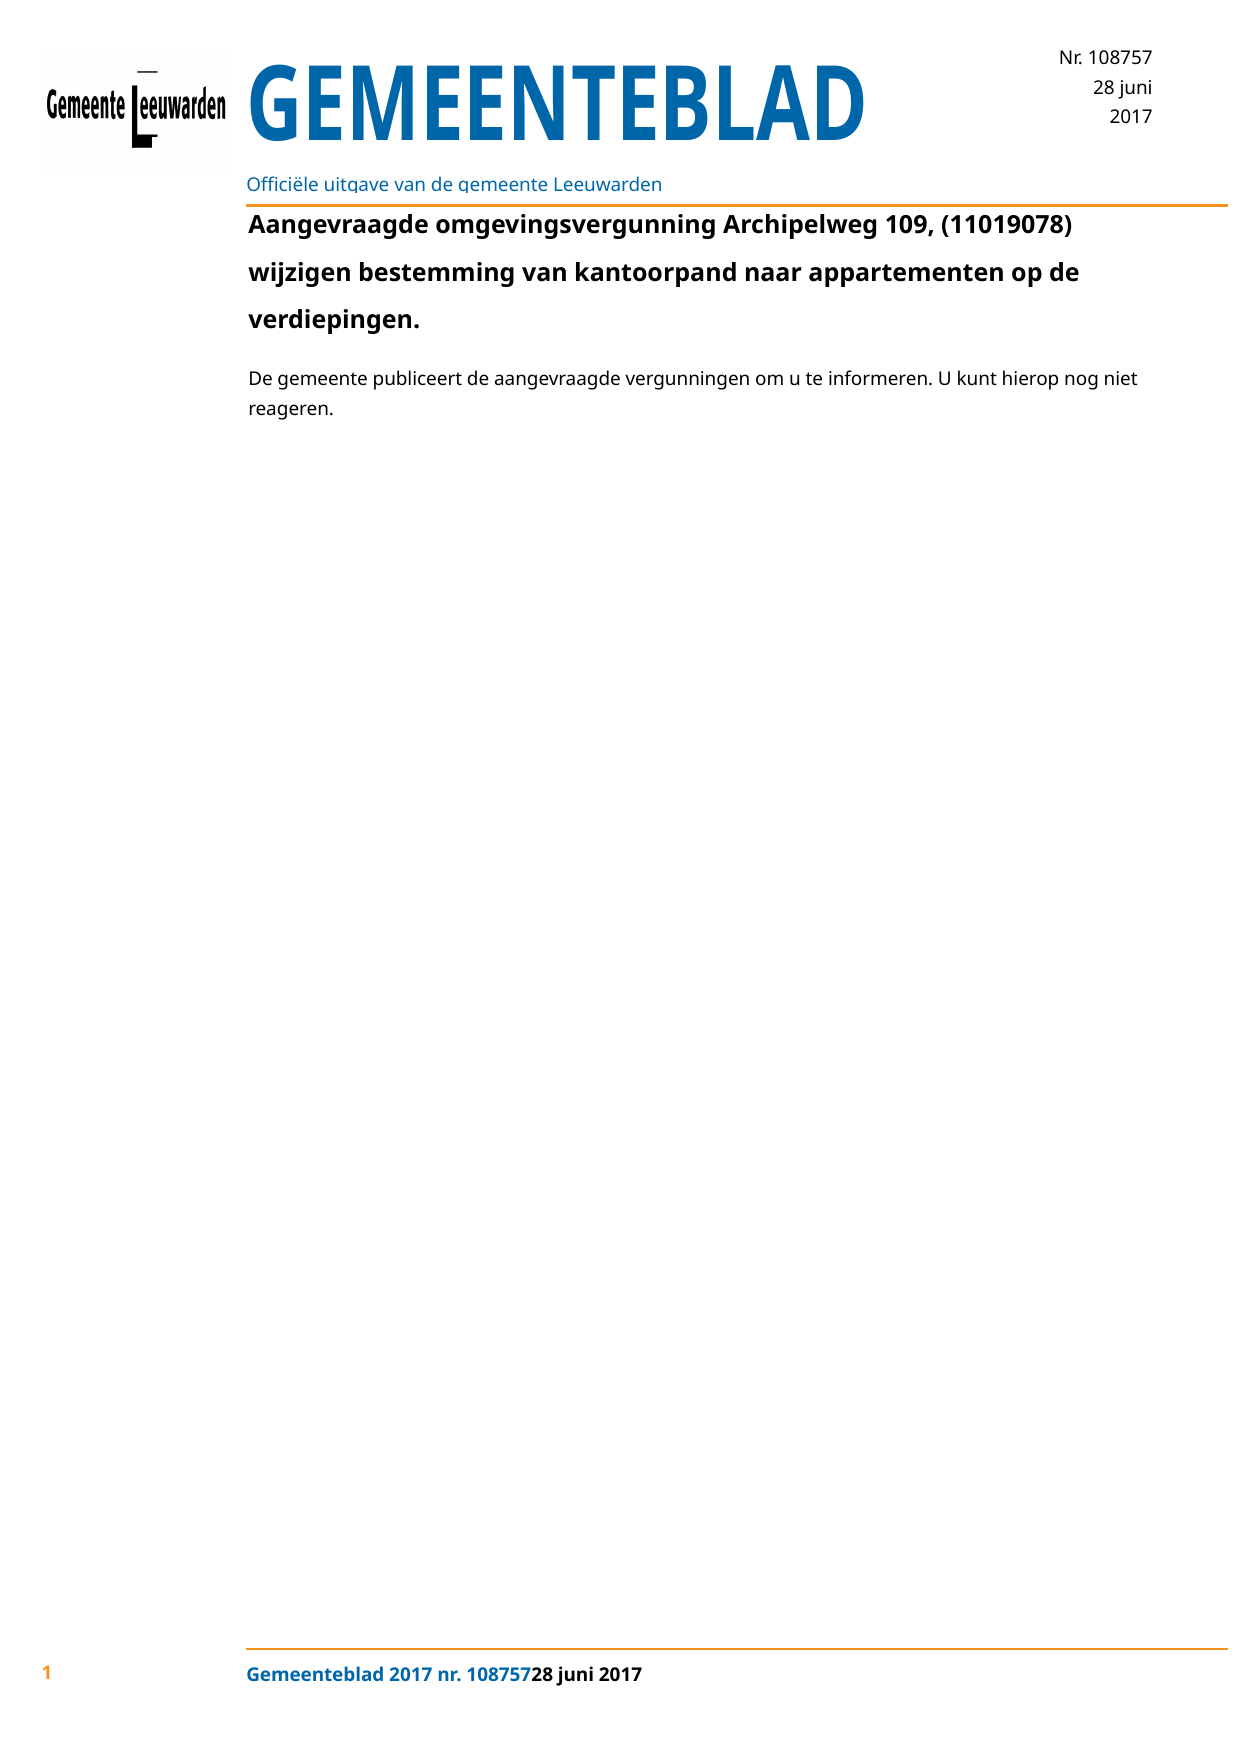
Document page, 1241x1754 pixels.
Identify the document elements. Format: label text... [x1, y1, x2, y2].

text De gemeente publiceert de aangevraagde vergunningen om u te informeren. U kunt hierop nog niet reageren. [248, 366, 1152, 421]
text Aangevraagde omgevingsvergunning Archipelweg 109, (11019078) wijzigen bestemming van kantoorpand naar appartementen op de verdiepingen. [248, 207, 1152, 336]
picture [41, 47, 231, 172]
